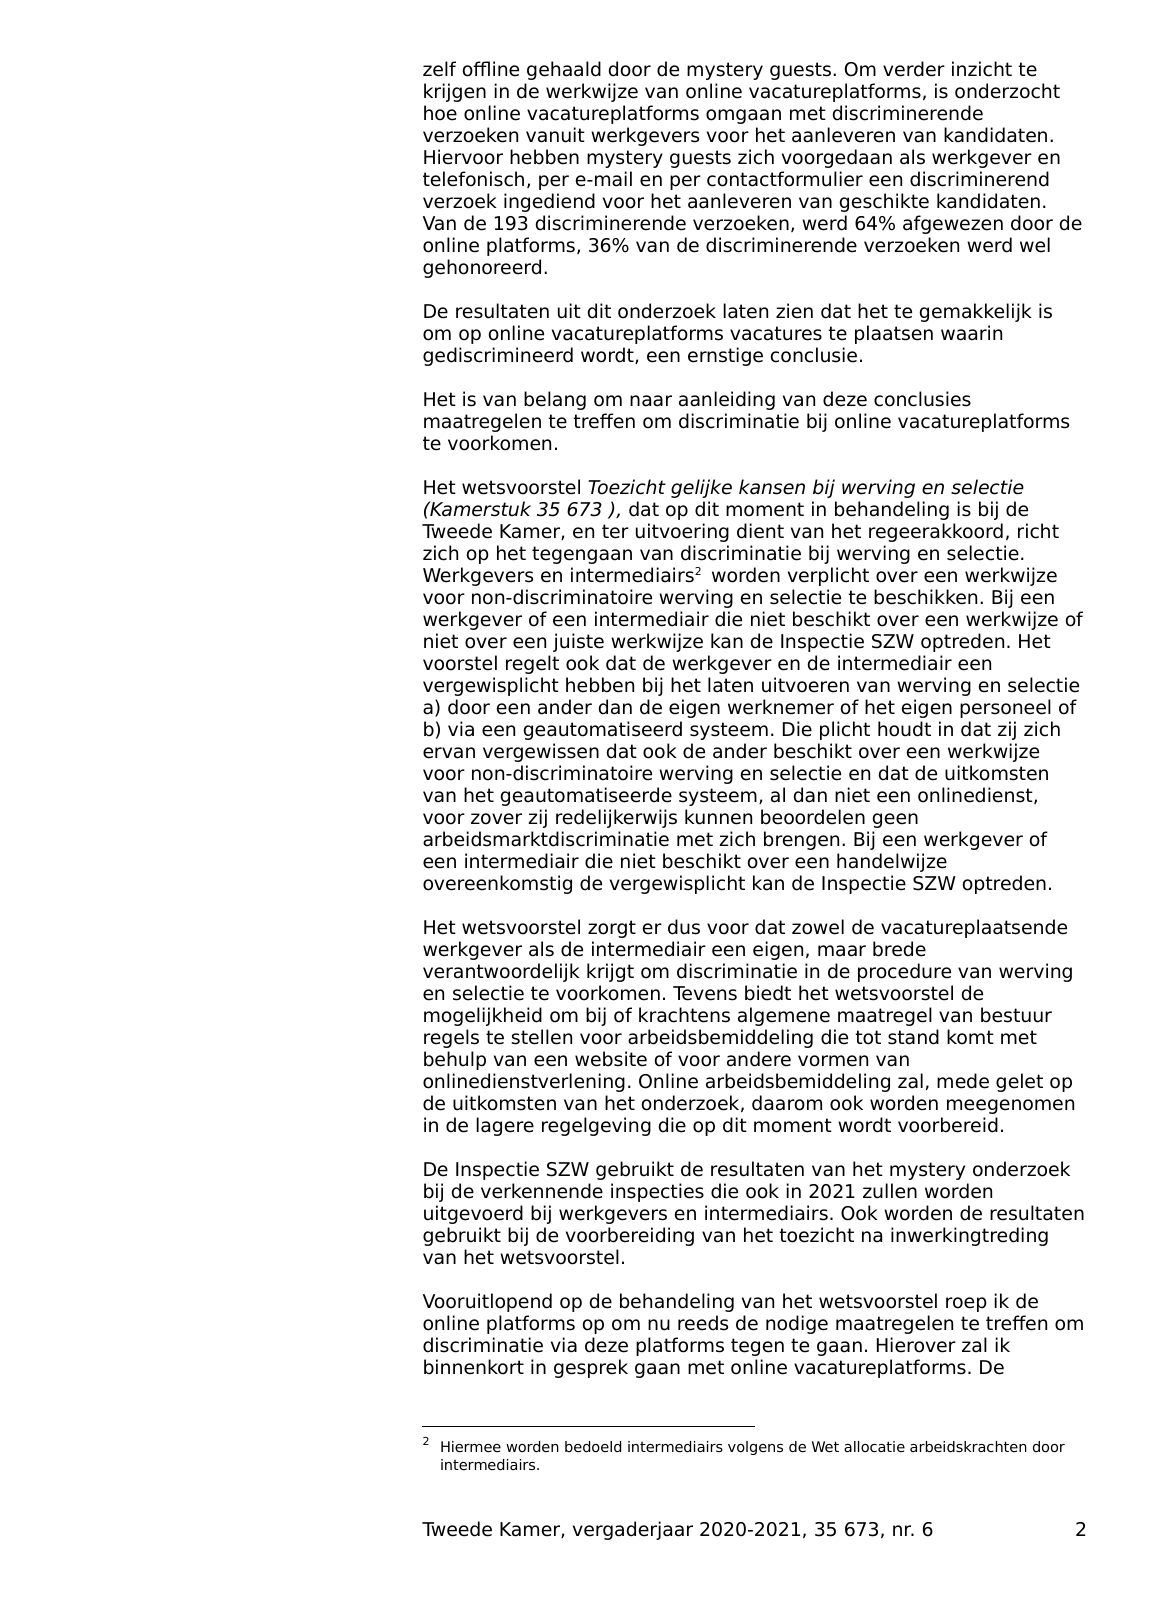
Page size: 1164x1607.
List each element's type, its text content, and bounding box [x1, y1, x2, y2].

text Vooruitlopend op de behandeling van het wetsvoorstel roep ik de online platforms op om nu reeds de nodige maatregelen te treffen om discriminatie via deze platforms tegen te gaan. Hierover zal ik binnenkort in gesprek gaan met online vacatureplatforms. De [422, 1291, 1087, 1379]
text Het wetsvoorstel Toezicht gelijke kansen bij werving en selectie (Kamerstuk 35 673 ), dat op dit moment in behandeling is bij de Tweede Kamer, en ter uitvoering dient van het regeerakkoord, richt zich op het tegengaan van discriminatie bij werving en selectie. Werkgevers en intermediairs worden verplicht over een werkwijze voor non-discriminatoire werving en selectie te beschikken. Bij een werkgever of een intermediair die niet beschikt over een werkwijze of niet over een juiste werkwijze kan de Inspectie SZW optreden. Het voorstel regelt ook dat de werkgever en de intermediair een vergewisplicht hebben bij het laten uitvoeren van werving en selectie a) door een ander dan de eigen werknemer of het eigen personeel of b) via een geautomatiseerd systeem. Die plicht houdt in dat zij zich ervan vergewissen dat ook de ander beschikt over een werkwijze voor non-discriminatoire werving en selectie en dat de uitkomsten van het geautomatiseerde systeem, al dan niet een onlinedienst, voor zover zij redelijkerwijs kunnen beoordelen geen arbeidsmarktdiscriminatie met zich brengen. Bij een werkgever of een intermediair die niet beschikt over een handelwijze overeenkomstig de vergewisplicht kan de Inspectie SZW optreden. [422, 477, 1087, 895]
text Hiermee worden bedoeld intermediairs volgens de Wet allocatie arbeidskrachten door intermediairs. [422, 1435, 1087, 1474]
text De resultaten uit dit onderzoek laten zien dat het te gemakkelijk is om op online vacatureplatforms vacatures te plaatsen waarin gediscrimineerd wordt, een ernstige conclusie. [422, 301, 1087, 367]
text Het is van belang om naar aanleiding van deze conclusies maatregelen te treffen om discriminatie bij online vacatureplatforms te voorkomen. [422, 389, 1087, 455]
text Het wetsvoorstel zorgt er dus voor dat zowel de vacatureplaatsende werkgever als de intermediair een eigen, maar brede verantwoordelijk krijgt om discriminatie in de procedure van werving en selectie te voorkomen. Tevens biedt het wetsvoorstel de mogelijkheid om bij of krachtens algemene maatregel van bestuur regels te stellen voor arbeidsbemiddeling die tot stand komt met behulp van een website of voor andere vormen van onlinedienstverlening. Online arbeidsbemiddeling zal, mede gelet op de uitkomsten van het onderzoek, daarom ook worden meegenomen in de lagere regelgeving die op dit moment wordt voorbereid. [422, 917, 1087, 1137]
text De Inspectie SZW gebruikt de resultaten van het mystery onderzoek bij de verkennende inspecties die ook in 2021 zullen worden uitgevoerd bij werkgevers en intermediairs. Ook worden de resultaten gebruikt bij de voorbereiding van het toezicht na inwerkingtreding van het wetsvoorstel. [422, 1159, 1087, 1269]
text zelf offline gehaald door de mystery guests. Om verder inzicht te krijgen in de werkwijze van online vacatureplatforms, is onderzocht hoe online vacatureplatforms omgaan met discriminerende verzoeken vanuit werkgevers voor het aanleveren van kandidaten. Hiervoor hebben mystery guests zich voorgedaan als werkgever en telefonisch, per e-mail en per contactformulier een discriminerend verzoek ingediend voor het aanleveren van geschikte kandidaten. Van de 193 discriminerende verzoeken, werd 64% afgewezen door de online platforms, 36% van de discriminerende verzoeken werd wel gehonoreerd. [422, 59, 1087, 279]
